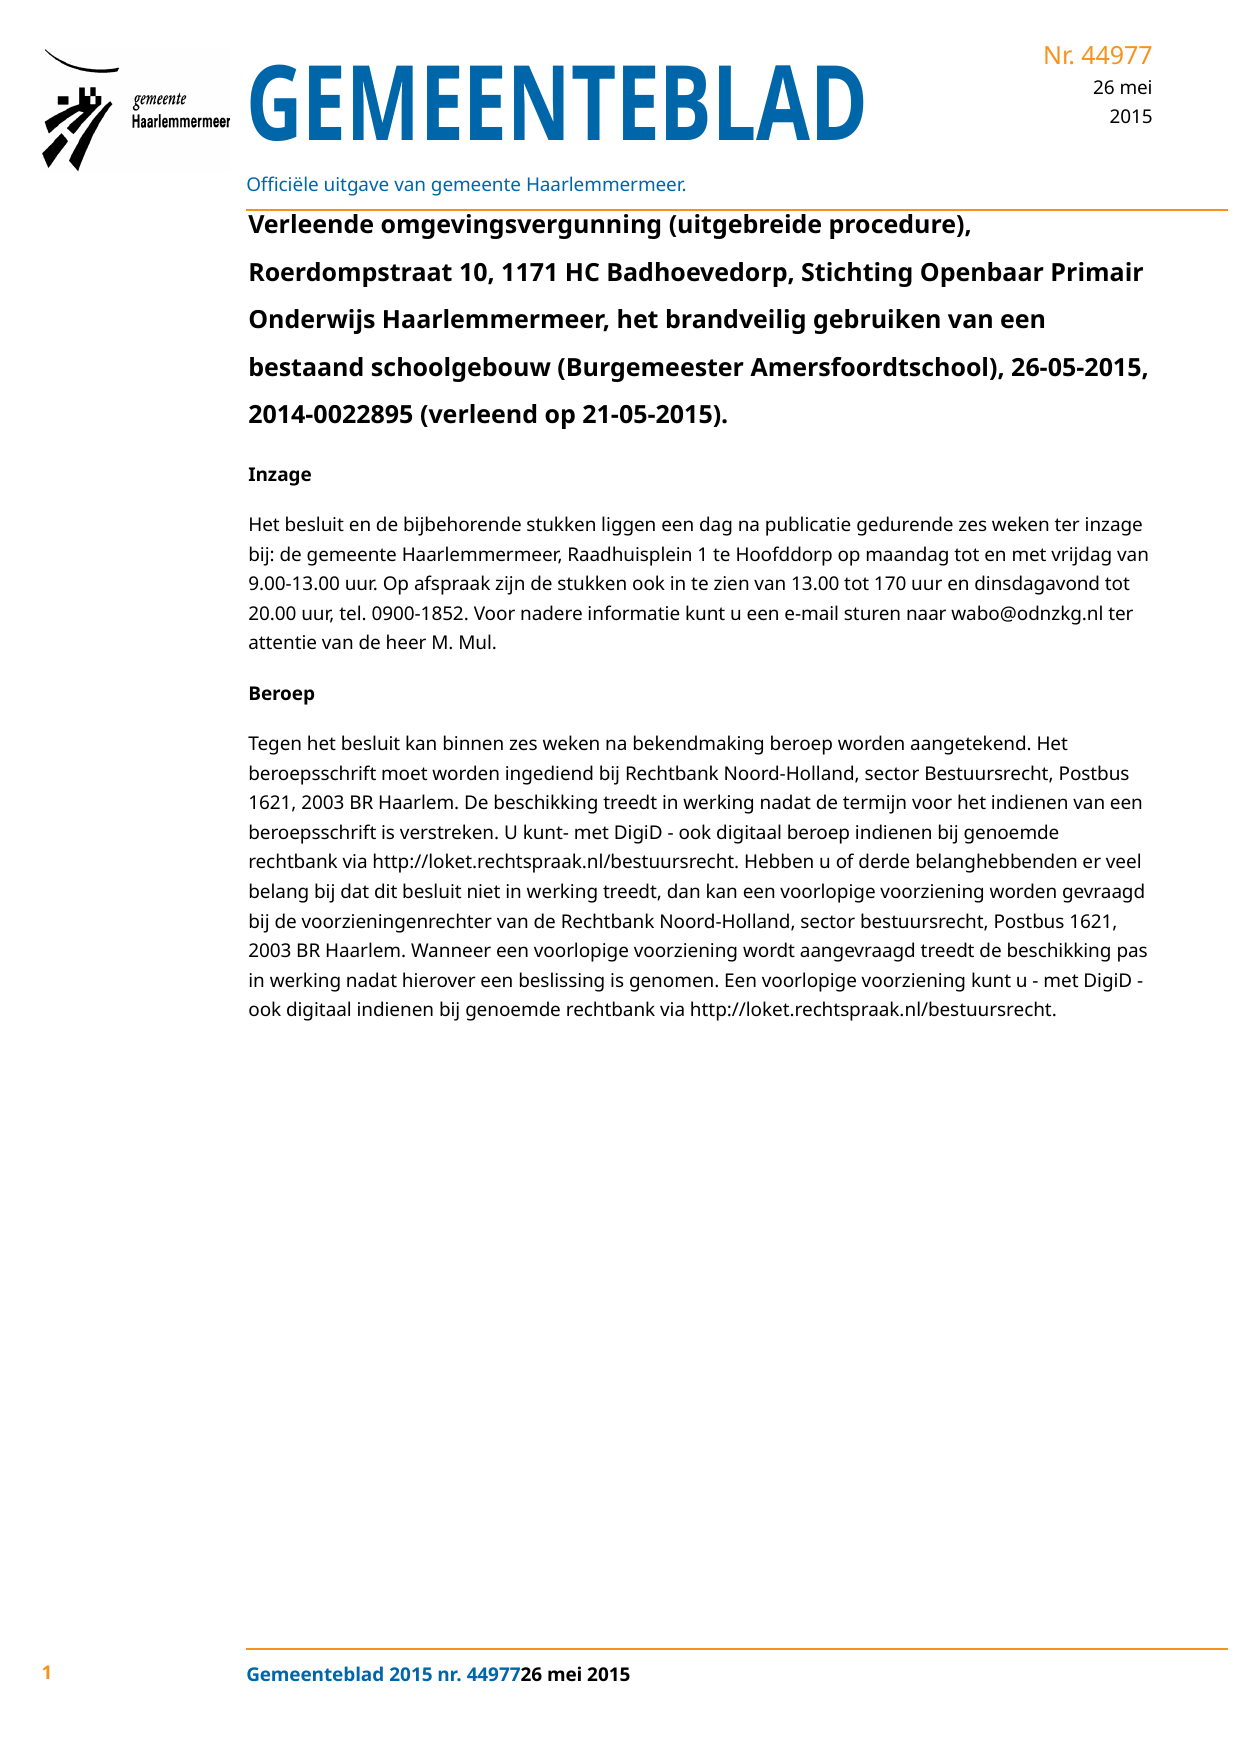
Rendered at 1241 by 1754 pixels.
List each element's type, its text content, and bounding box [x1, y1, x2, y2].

text Tegen het besluit kan binnen zes weken na bekendmaking beroep worden aangetekend. Het beroepsschrift moet worden ingediend bij Rechtbank Noord-Holland, sector Bestuursrecht, Postbus 1621, 2003 BR Haarlem. De beschikking treedt in werking nadat de termijn voor het indienen van een beroepsschrift is verstreken. U kunt- met DigiD - ook digitaal beroep indienen bij genoemde rechtbank via http://loket.rechtspraak.nl/bestuursrecht. Hebben u of derde belanghebbenden er veel belang bij dat dit besluit niet in werking treedt, dan kan een voorlopige voorziening worden gevraagd bij de voorzieningenrechter van de Rechtbank Noord-Holland, sector bestuursrecht, Postbus 1621, 2003 BR Haarlem. Wanneer een voorlopige voorziening wordt aangevraagd treedt de beschikking pas in werking nadat hierover een beslissing is genomen. Een voorlopige voorziening kunt u - met DigiD - ook digitaal indienen bij genoemde rechtbank via http://loket.rechtspraak.nl/bestuursrecht. [248, 730, 1152, 1022]
picture [41, 47, 231, 172]
text Verleende omgevingsvergunning (uitgebreide procedure), Roerdompstraat 10, 1171 HC Badhoevedorp, Stichting Openbaar Primair Onderwijs Haarlemmermeer, het brandveilig gebruiken van een bestaand schoolgebouw (Burgemeester Amersfoordtschool), 26-05-2015, 2014-0022895 (verleend op 21-05-2015). [248, 211, 1152, 431]
text Het besluit en de bijbehorende stukken liggen een dag na publicatie gedurende zes weken ter inzage bij: de gemeente Haarlemmermeer, Raadhuisplein 1 te Hoofddorp op maandag tot en met vrijdag van 9.00-13.00 uur. Op afspraak zijn de stukken ook in te zien van 13.00 tot 170 uur en dinsdagavond tot 20.00 uur, tel. 0900-1852. Voor nadere informatie kunt u een e-mail sturen naar wabo@odnzkg.nl ter attentie van de heer M. Mul. [248, 511, 1152, 655]
text Beroep [248, 680, 1152, 706]
text Inzage [248, 461, 1152, 486]
